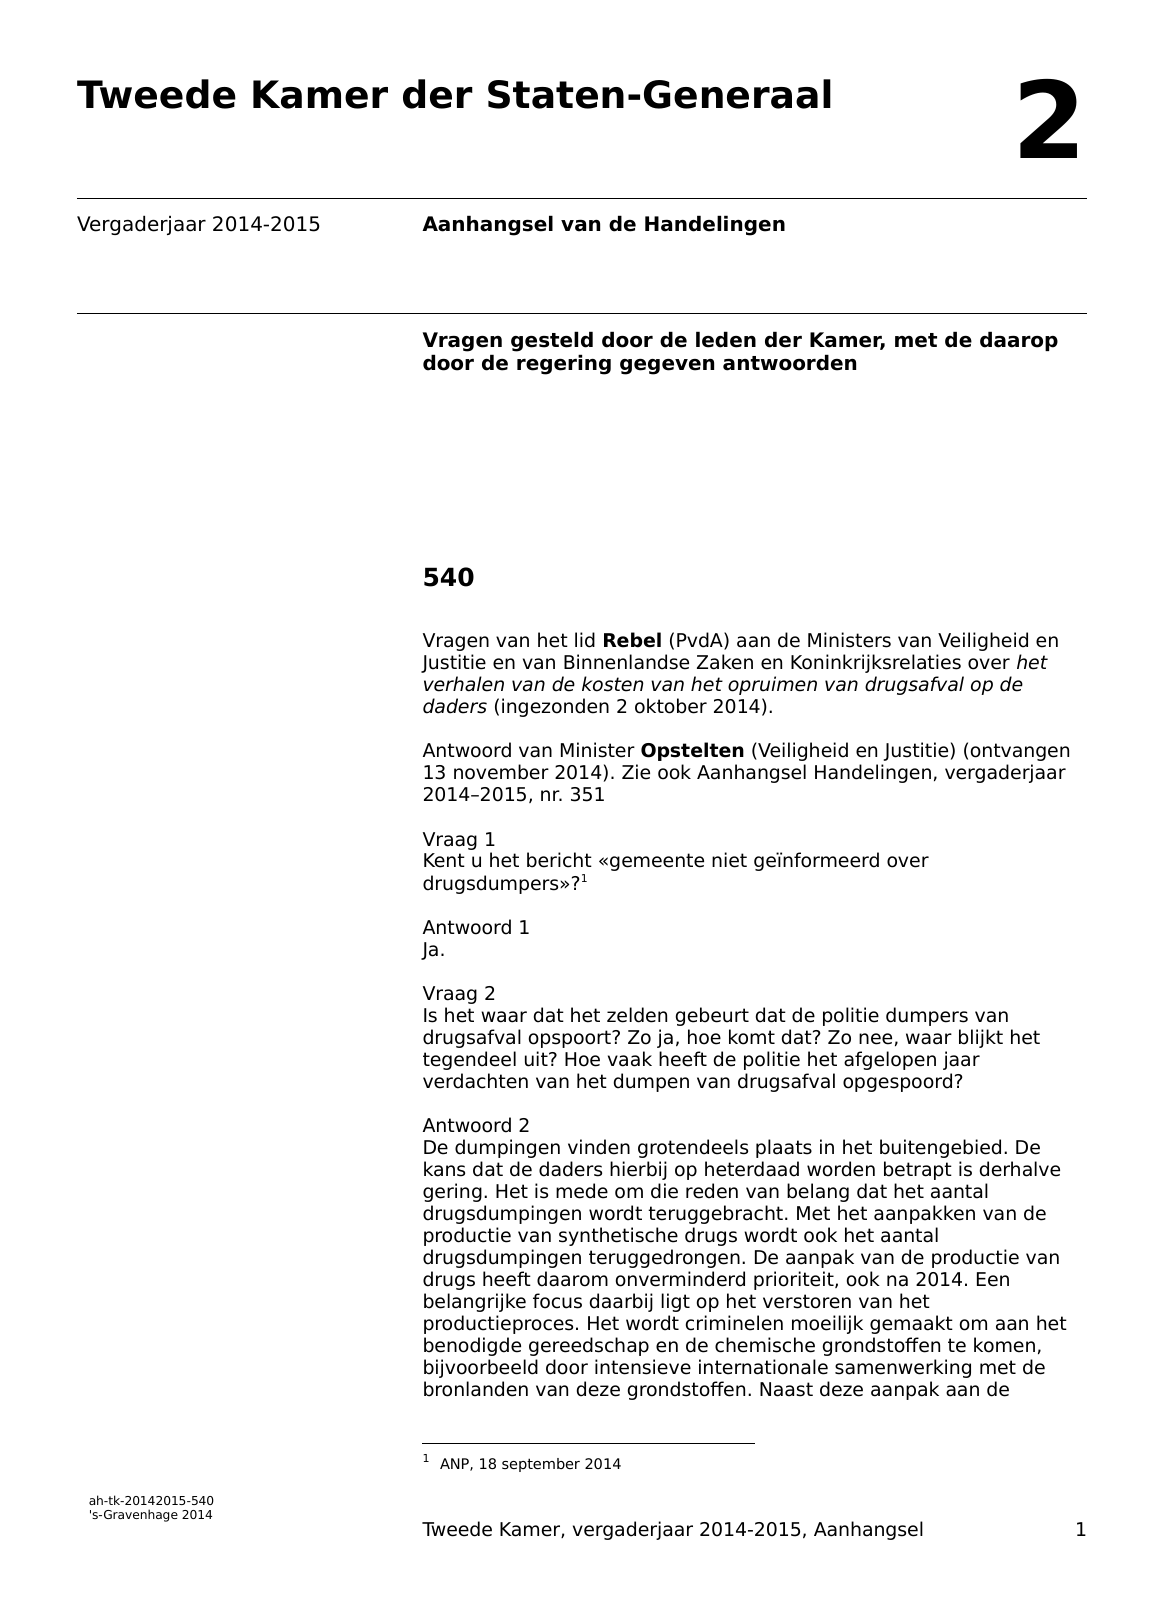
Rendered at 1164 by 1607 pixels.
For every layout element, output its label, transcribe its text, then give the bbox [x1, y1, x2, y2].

table_header Tweede Kamer der Staten-Generaal [77, 59, 886, 198]
table_cell Aanhangsel van de Handelingen [422, 199, 1087, 313]
text ah-tk-20142015-540 [88, 1494, 323, 1508]
text Vraag 2 [422, 983, 1087, 1005]
text De dumpingen vinden grotendeels plaats in het buitengebied. De kans dat de daders hierbij op heterdaad worden betrapt is derhalve gering. Het is mede om die reden van belang dat het aantal drugsdumpingen wordt teruggebracht. Met het aanpakken van de productie van synthetische drugs wordt ook het aantal drugsdumpingen teruggedrongen. De aanpak van de productie van drugs heeft daarom onverminderd prioriteit, ook na 2014. Een belangrijke focus daarbij ligt op het verstoren van het productieproces. Het wordt criminelen moeilijk gemaakt om aan het benodigde gereedschap en de chemische grondstoffen te komen, bijvoorbeeld door intensieve internationale samenwerking met de bronlanden van deze grondstoffen. Naast deze aanpak aan de [422, 1137, 1087, 1401]
text Ja. [422, 938, 1087, 961]
text Vragen van het lid Rebel (PvdA) aan de Ministers van Veiligheid en Justitie en van Binnenlandse Zaken en Koninkrijksrelaties over het verhalen van de kosten van het opruimen van drugsafval op de daders (ingezonden 2 oktober 2014). [422, 630, 1087, 718]
table_cell Vergaderjaar 2014-2015 [77, 199, 422, 313]
text Antwoord van Minister Opstelten (Veiligheid en Justitie) (ontvangen 13 november 2014). Zie ook Aanhangsel Handelingen, vergaderjaar 2014–2015, nr. 351 [422, 740, 1087, 806]
text Kent u het bericht «gemeente niet geïnformeerd over drugsdumpers»? [422, 850, 1087, 894]
text Antwoord 2 [422, 1115, 1087, 1137]
table_header 2 [886, 59, 1087, 198]
table_cell [77, 314, 422, 375]
text ANP, 18 september 2014 [422, 1452, 1087, 1474]
text Antwoord 1 [422, 917, 1087, 938]
text Vraag 1 [422, 828, 1087, 850]
text 's-Gravenhage 2014 [88, 1508, 323, 1522]
table_cell Vragen gesteld door de leden der Kamer, met de daarop door de regering gegeven antwoorden [422, 314, 1087, 375]
text Is het waar dat het zelden gebeurt dat de politie dumpers van drugsafval opspoort? Zo ja, hoe komt dat? Zo nee, waar blijkt het tegendeel uit? Hoe vaak heeft de politie het afgelopen jaar verdachten van het dumpen van drugsafval opgespoord? [422, 1005, 1087, 1093]
text 540 [422, 563, 1087, 592]
